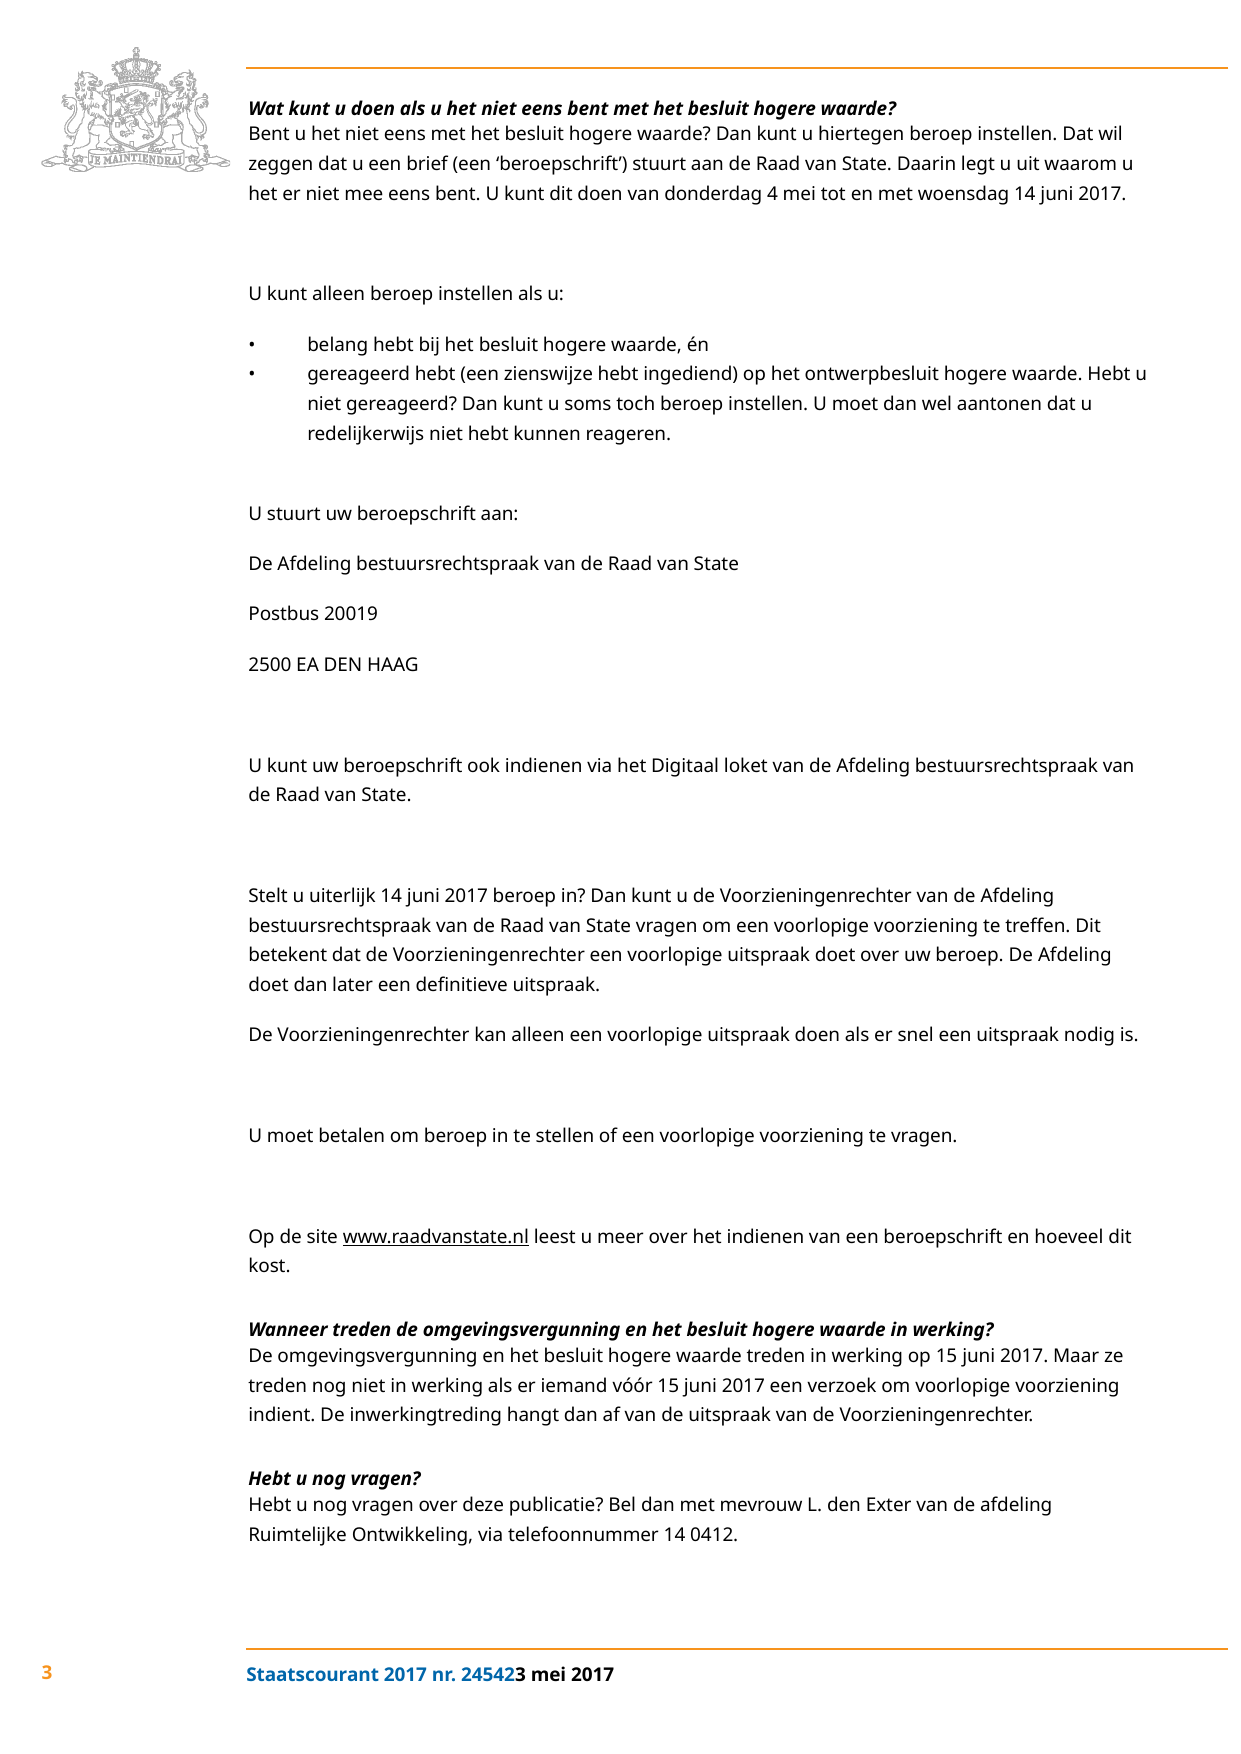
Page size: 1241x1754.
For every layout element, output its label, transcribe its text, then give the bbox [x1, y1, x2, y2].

text Wanneer treden de omgevingsvergunning en het besluit hogere waarde in werking? [248, 1317, 1152, 1342]
text U moet betalen om beroep in te stellen of een voorlopige voorziening te vragen. [248, 1122, 1152, 1148]
list belang hebt bij het besluit hogere waarde, én [248, 331, 1152, 357]
text U stuurt uw beroepschrift aan: [248, 500, 1152, 525]
text Wat kunt u doen als u het niet eens bent met het besluit hogere waarde? [248, 95, 1152, 121]
text U kunt uw beroepschrift ook indienen via het Digitaal loket van de Afdeling bestuursrechtspraak van de Raad van State. [248, 752, 1152, 807]
text Hebt u nog vragen? [248, 1465, 1152, 1491]
list gereageerd hebt (een zienswijze hebt ingediend) op het ontwerpbesluit hogere waarde. Hebt u niet gereageerd? Dan kunt u soms toch beroep instellen. U moet dan wel aantonen dat u redelijkerwijs niet hebt kunnen reageren. [248, 361, 1152, 445]
picture [41, 47, 231, 172]
text Bent u het niet eens met het besluit hogere waarde? Dan kunt u hiertegen beroep instellen. Dat wil zeggen dat u een brief (een ‘beroepschrift’) stuurt aan de Raad van State. Daarin legt u uit waarom u het er niet mee eens bent. U kunt dit doen van donderdag 4 mei tot en met woensdag 14 juni 2017. [248, 121, 1152, 205]
text De Voorzieningenrechter kan alleen een voorlopige uitspraak doen als er snel een uitspraak nodig is. [248, 1021, 1152, 1047]
text Postbus 20019 [248, 601, 1152, 626]
text Stelt u uiterlijk 14 juni 2017 beroep in? Dan kunt u de Voorzieningenrechter van de Afdeling bestuursrechtspraak van de Raad van State vragen om een voorlopige voorziening te treffen. Dit betekent dat de Voorzieningenrechter een voorlopige uitspraak doet over uw beroep. De Afdeling doet dan later een definitieve uitspraak. [248, 882, 1152, 997]
text Hebt u nog vragen over deze publicatie? Bel dan met mevrouw L. den Exter van de afdeling Ruimtelijke Ontwikkeling, via telefoonnummer 14 0412. [248, 1491, 1152, 1546]
text 2500 EA DEN HAAG [248, 651, 1152, 677]
text De Afdeling bestuursrechtspraak van de Raad van State [248, 550, 1152, 576]
text U kunt alleen beroep instellen als u: [248, 281, 1152, 306]
text Op de site www.raadvanstate.nl leest u meer over het indienen van een beroepschrift en hoeveel dit kost. [248, 1223, 1152, 1278]
text De omgevingsvergunning en het besluit hogere waarde treden in werking op 15 juni 2017. Maar ze treden nog niet in werking als er iemand vóór 15 juni 2017 een verzoek om voorlopige voorziening indient. De inwerkingtreding hangt dan af van de uitspraak van de Voorzieningenrechter. [248, 1342, 1152, 1427]
